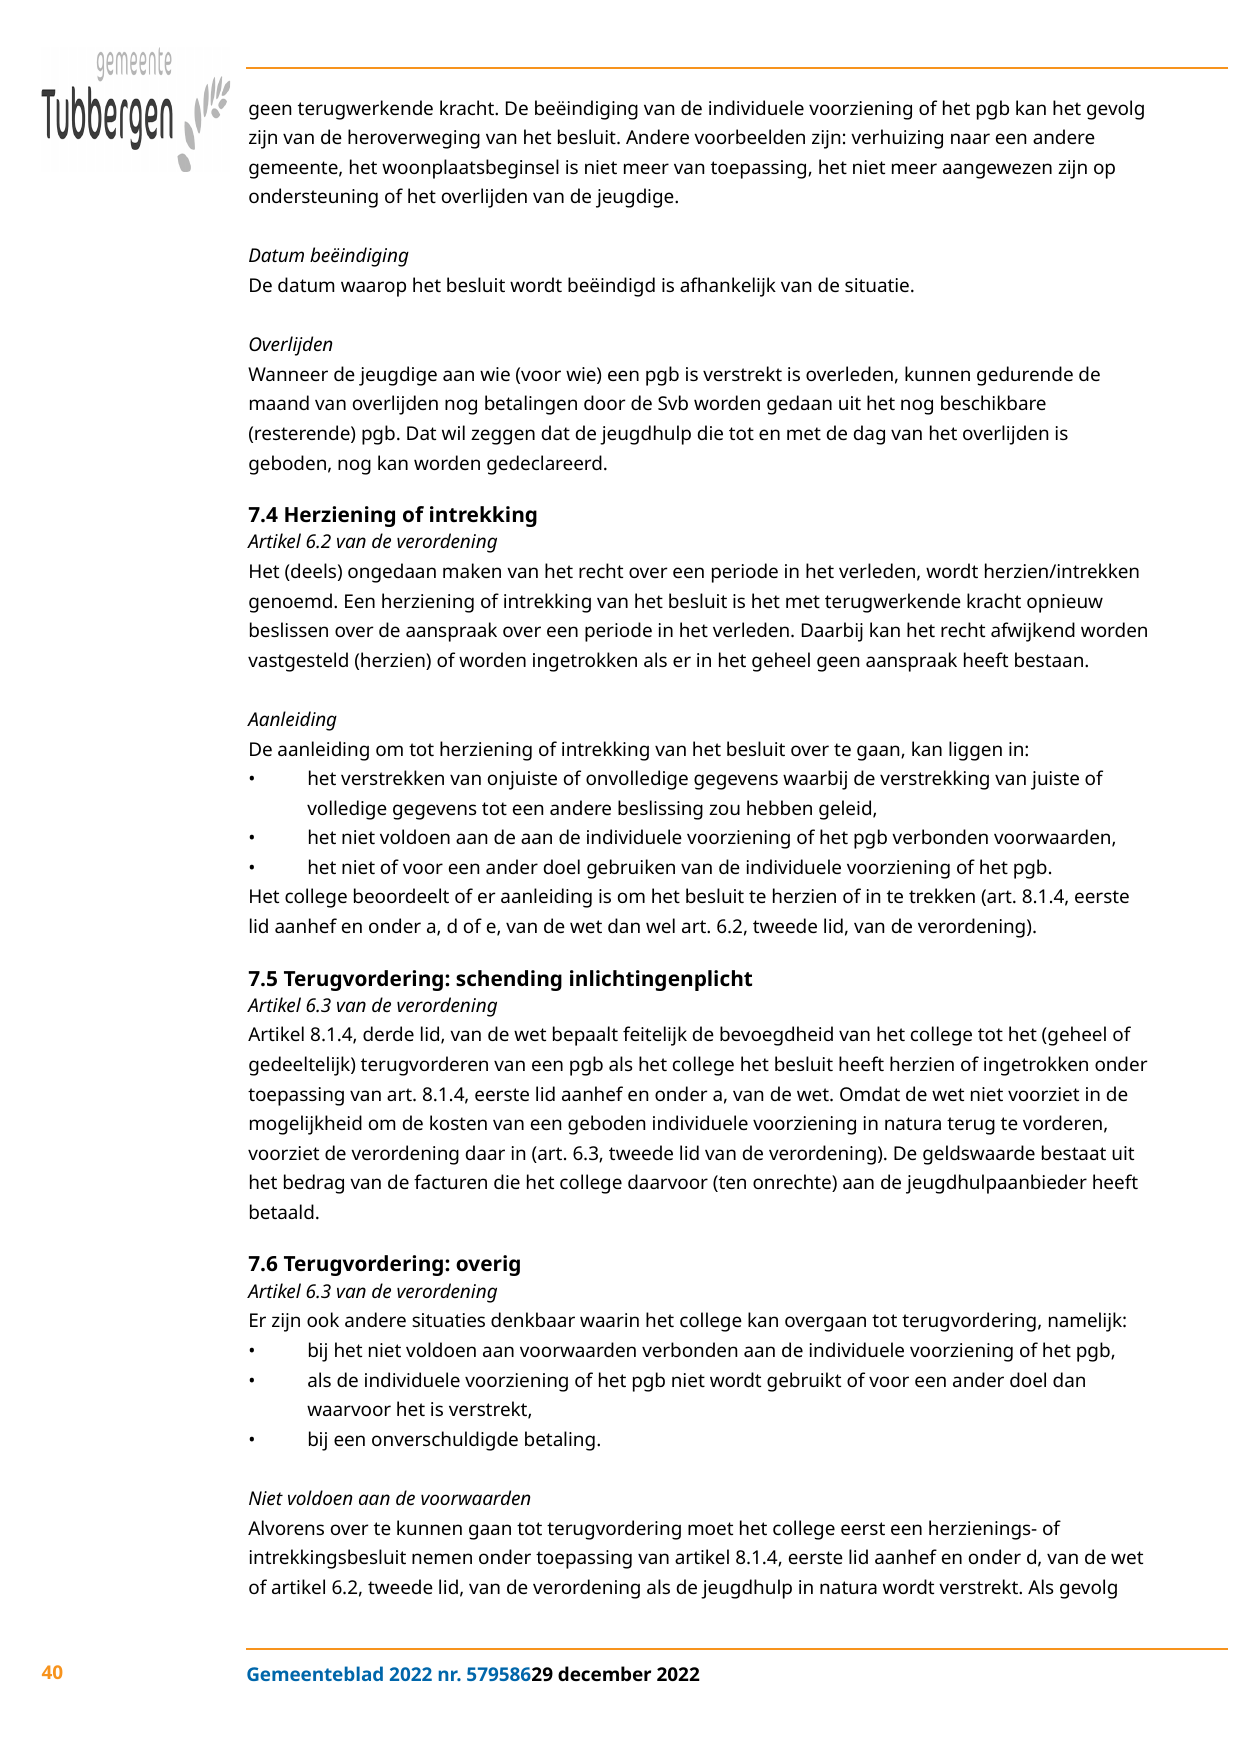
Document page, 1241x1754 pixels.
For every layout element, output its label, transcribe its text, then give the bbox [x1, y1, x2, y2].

picture [41, 47, 231, 172]
text Alvorens over te kunnen gaan tot terugvordering moet het college eerst een herzienings- of intrekkingsbesluit nemen onder toepassing van artikel 8.1.4, eerste lid aanhef en onder d, van de wet of artikel 6.2, tweede lid, van de verordening als de jeugdhulp in natura wordt verstrekt. Als gevolg [248, 1515, 1152, 1599]
text Artikel 6.3 van de verordening [248, 1278, 1152, 1304]
list het niet of voor een ander doel gebruiken van de individuele voorziening of het pgb. [248, 854, 1152, 880]
list als de individuele voorziening of het pgb niet wordt gebruikt of voor een ander doel dan waarvoor het is verstrekt, [248, 1367, 1152, 1422]
list bij een onverschuldigde betaling. [248, 1426, 1152, 1452]
text 7.6 Terugvordering: overig [248, 1249, 1152, 1278]
text De aanleiding om tot herziening of intrekking van het besluit over te gaan, kan liggen in: [248, 736, 1152, 761]
text geen terugwerkende kracht. De beëindiging van de individuele voorziening of het pgb kan het gevolg zijn van de heroverweging van het besluit. Andere voorbeelden zijn: verhuizing naar een andere gemeente, het woonplaatsbeginsel is niet meer van toepassing, het niet meer aangewezen zijn op ondersteuning of het overlijden van de jeugdige. [248, 95, 1152, 209]
text Datum beëindiging [248, 243, 1152, 268]
text Aanleiding [248, 706, 1152, 732]
text 7.5 Terugvordering: schending inlichtingenplicht [248, 964, 1152, 992]
text De datum waarop het besluit wordt beëindigd is afhankelijk van de situatie. [248, 272, 1152, 298]
text Het college beoordeelt of er aanleiding is om het besluit te herzien of in te trekken (art. 8.1.4, eerste lid aanhef en onder a, d of e, van de wet dan wel art. 6.2, tweede lid, van de verordening). [248, 884, 1152, 939]
text Er zijn ook andere situaties denkbaar waarin het college kan overgaan tot terugvordering, namelijk: [248, 1308, 1152, 1333]
text Niet voldoen aan de voorwaarden [248, 1485, 1152, 1511]
text Artikel 6.3 van de verordening [248, 992, 1152, 1018]
text Wanneer de jeugdige aan wie (voor wie) een pgb is verstrekt is overleden, kunnen gedurende de maand van overlijden nog betalingen door de Svb worden gedaan uit het nog beschikbare (resterende) pgb. Dat wil zeggen dat de jeugdhulp die tot en met de dag van het overlijden is geboden, nog kan worden gedeclareerd. [248, 361, 1152, 476]
text Het (deels) ongedaan maken van het recht over een periode in het verleden, wordt herzien/intrekken genoemd. Een herziening of intrekking van het besluit is het met terugwerkende kracht opnieuw beslissen over de aanspraak over een periode in het verleden. Daarbij kan het recht afwijkend worden vastgesteld (herzien) of worden ingetrokken als er in het geheel geen aanspraak heeft bestaan. [248, 558, 1152, 673]
text Overlijden [248, 331, 1152, 357]
text Artikel 8.1.4, derde lid, van de wet bepaalt feitelijk de bevoegdheid van het college tot het (geheel of gedeeltelijk) terugvorderen van een pgb als het college het besluit heeft herzien of ingetrokken onder toepassing van art. 8.1.4, eerste lid aanhef en onder a, van de wet. Omdat de wet niet voorziet in de mogelijkheid om de kosten van een geboden individuele voorziening in natura terug te vorderen, voorziet de verordening daar in (art. 6.3, tweede lid van de verordening). De geldswaarde bestaat uit het bedrag van de facturen die het college daarvoor (ten onrechte) aan de jeugdhulpaanbieder heeft betaald. [248, 1022, 1152, 1225]
text 7.4 Herziening of intrekking [248, 500, 1152, 529]
text Artikel 6.2 van de verordening [248, 529, 1152, 554]
list het niet voldoen aan de aan de individuele voorziening of het pgb verbonden voorwaarden, [248, 824, 1152, 850]
list het verstrekken van onjuiste of onvolledige gegevens waarbij de verstrekking van juiste of volledige gegevens tot een andere beslissing zou hebben geleid, [248, 765, 1152, 821]
list bij het niet voldoen aan voorwaarden verbonden aan de individuele voorziening of het pgb, [248, 1337, 1152, 1363]
